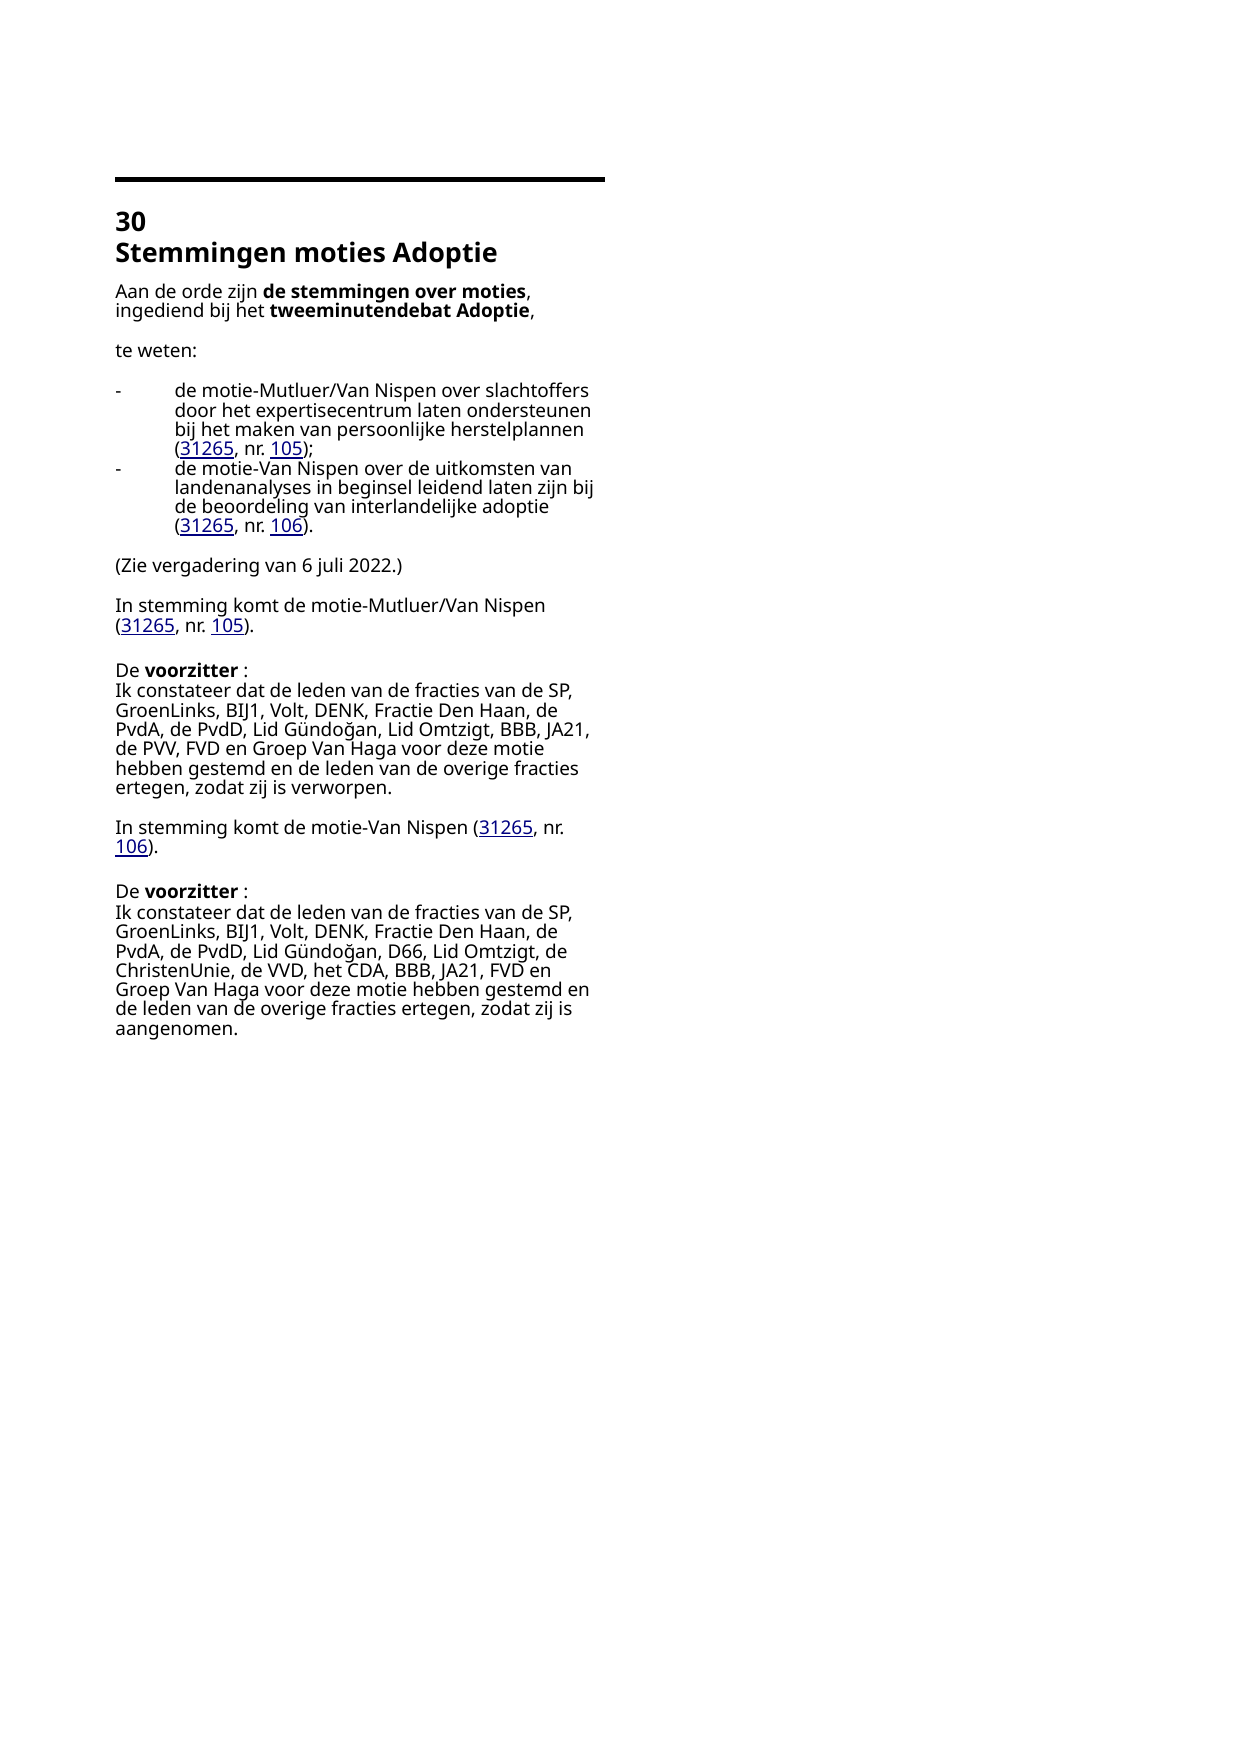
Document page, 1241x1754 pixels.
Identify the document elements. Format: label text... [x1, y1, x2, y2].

list de motie-Mutluer/Van Nispen over slachtoffers door het expertisecentrum laten ondersteunen bij het maken van persoonlijke herstelplannen (31265, nr. 105); [115, 382, 605, 459]
text De voorzitter : [115, 878, 605, 904]
text Aan de orde zijn de stemmingen over moties, ingediend bij het tweeminutendebat Adoptie, [115, 283, 605, 322]
text Ik constateer dat de leden van de fracties van de SP, GroenLinks, BIJ1, Volt, DENK, Fractie Den Haan, de PvdA, de PvdD, Lid Gündoğan, D66, Lid Omtzigt, de ChristenUnie, de VVD, het CDA, BBB, JA21, FVD en Groep Van Haga voor deze motie hebben gestemd en de leden van de overige fracties ertegen, zodat zij is aangenomen. [115, 904, 605, 1039]
list de motie-Van Nispen over de uitkomsten van landenanalyses in beginsel leidend laten zijn bij de beoordeling van interlandelijke adoptie (31265, nr. 106). [115, 459, 605, 537]
text (Zie vergadering van 6 juli 2022.) [115, 557, 605, 577]
text Stemmingen moties Adoptie [115, 239, 605, 283]
text 30 [115, 203, 605, 239]
text Ik constateer dat de leden van de fracties van de SP, GroenLinks, BIJ1, Volt, DENK, Fractie Den Haan, de PvdA, de PvdD, Lid Gündoğan, Lid Omtzigt, BBB, JA21, de PVV, FVD en Groep Van Haga voor deze motie hebben gestemd en de leden van de overige fracties ertegen, zodat zij is verworpen. [115, 682, 605, 798]
text In stemming komt de motie-Van Nispen (31265, nr. 106). [115, 819, 605, 857]
text De voorzitter : [115, 657, 605, 682]
text te weten: [115, 342, 605, 362]
text In stemming komt de motie-Mutluer/Van Nispen (31265, nr. 105). [115, 597, 605, 636]
